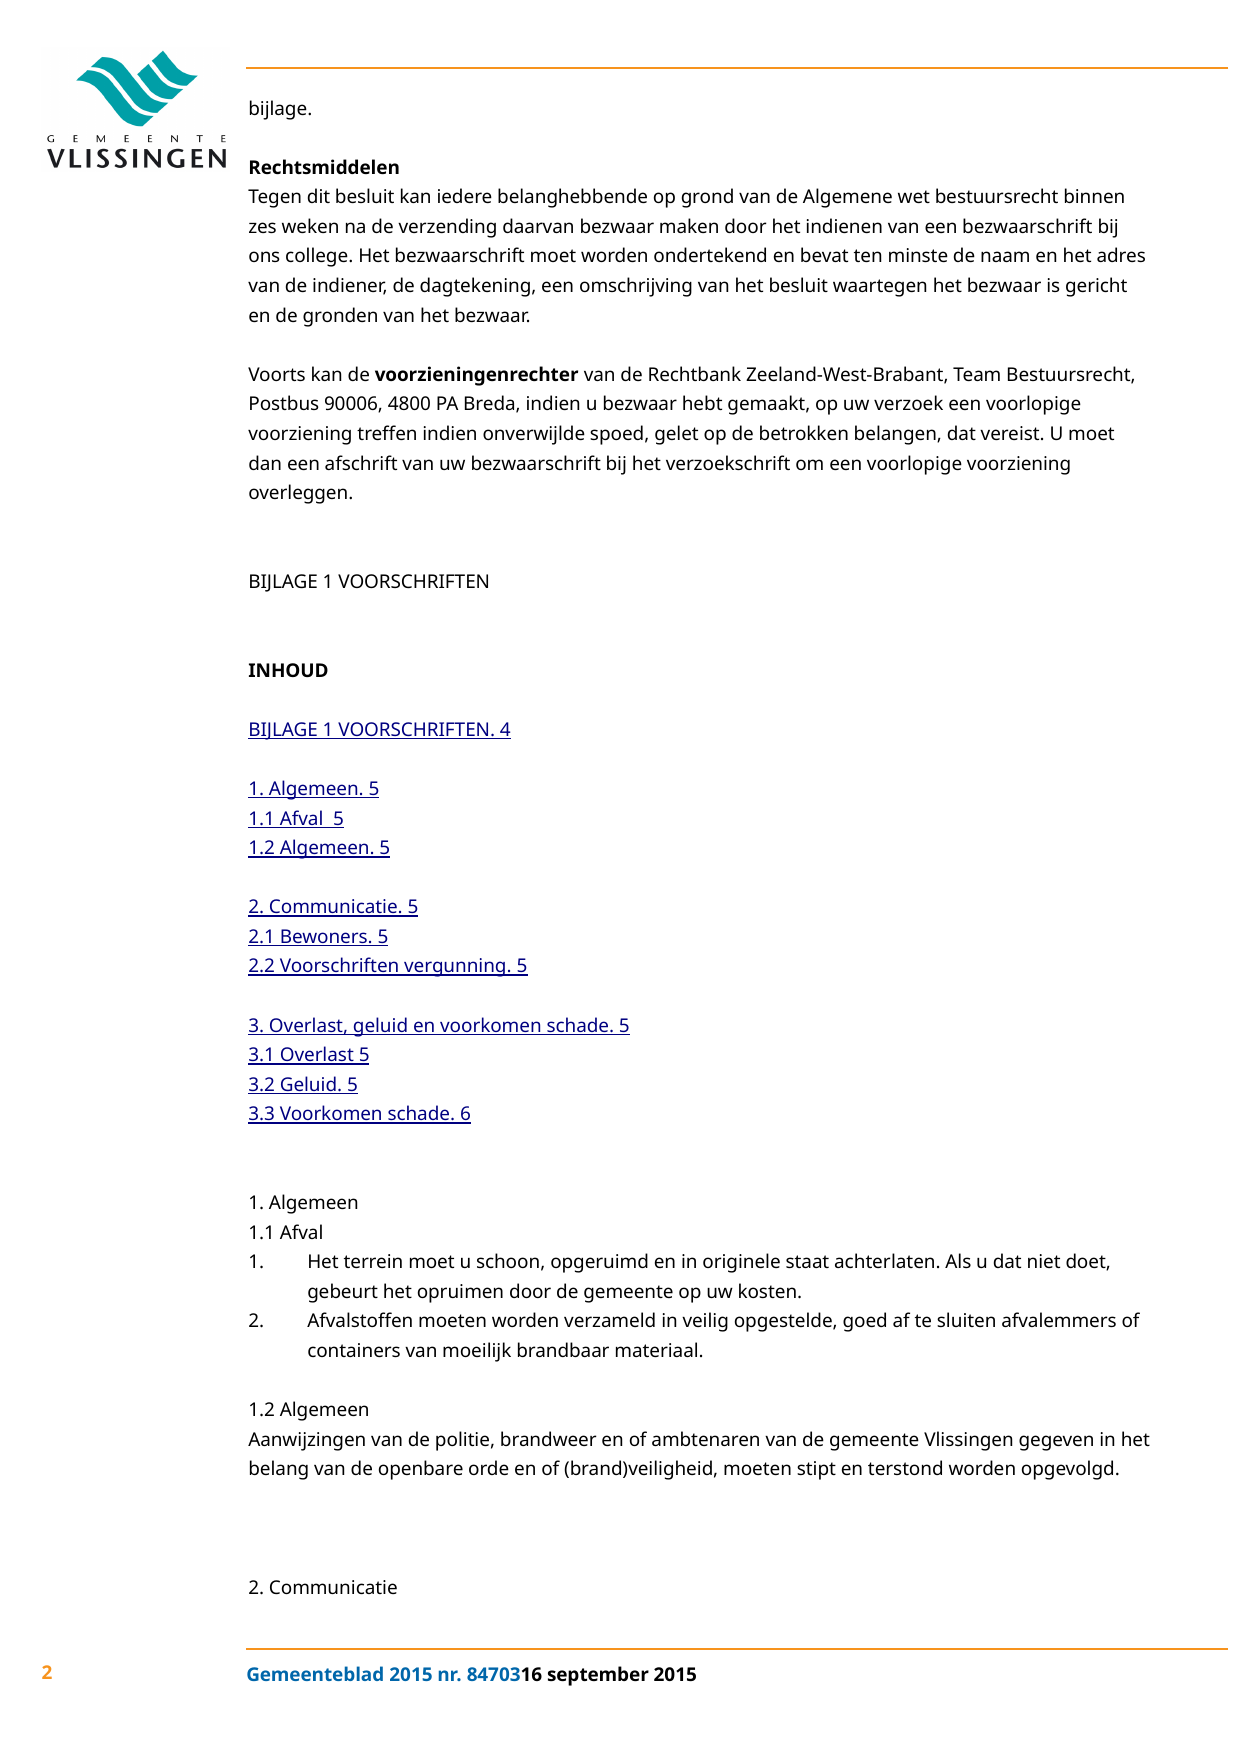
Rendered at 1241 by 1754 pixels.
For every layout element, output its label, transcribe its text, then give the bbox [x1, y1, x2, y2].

text 3.2 Geluid. 5 [248, 1071, 1152, 1097]
text 1. Algemeen [248, 1189, 1152, 1215]
text Voorts kan de voorzieningenrechter van de Rechtbank Zeeland-West-Brabant, Team Bestuursrecht, Postbus 90006, 4800 PA Breda, indien u bezwaar hebt gemaakt, op uw verzoek een voorlopige voorziening treffen indien onverwijlde spoed, gelet op de betrokken belangen, dat vereist. U moet dan een afschrift van uw bezwaarschrift bij het verzoekschrift om een voorlopige voorziening overleggen. [248, 361, 1152, 505]
text 1.1 Afval [248, 1219, 1152, 1245]
text 1.2 Algemeen [248, 1396, 1152, 1422]
text INHOUD [248, 657, 1152, 683]
text bijlage. [248, 95, 1152, 121]
text 2. Communicatie [248, 1574, 1152, 1600]
text 2. Communicatie. 5 [248, 893, 1152, 919]
text 1.2 Algemeen. 5 [248, 834, 1152, 860]
text BIJLAGE 1 VOORSCHRIFTEN [248, 568, 1152, 594]
text 3. Overlast, geluid en voorkomen schade. 5 [248, 1012, 1152, 1038]
text 1. Algemeen. 5 [248, 775, 1152, 801]
text BIJLAGE 1 VOORSCHRIFTEN. 4 [248, 716, 1152, 742]
text 1.1 Afval 5 [248, 805, 1152, 831]
list Afvalstoffen moeten worden verzameld in veilig opgestelde, goed af te sluiten afvalemmers of containers van moeilijk brandbaar materiaal. [248, 1308, 1152, 1363]
text Tegen dit besluit kan iedere belanghebbende op grond van de Algemene wet bestuursrecht binnen zes weken na de verzending daarvan bezwaar maken door het indienen van een bezwaarschrift bij ons college. Het bezwaarschrift moet worden ondertekend en bevat ten minste de naam en het adres van de indiener, de dagtekening, een omschrijving van het besluit waartegen het bezwaar is gericht en de gronden van het bezwaar. [248, 183, 1152, 328]
text Aanwijzingen van de politie, brandweer en of ambtenaren van de gemeente Vlissingen gegeven in het belang van de openbare orde en of (brand)veiligheid, moeten stipt en terstond worden opgevolgd. [248, 1426, 1152, 1481]
list Het terrein moet u schoon, opgeruimd en in originele staat achter­laten. Als u dat niet doet, gebeurt het oprui­men door de gemeente op uw kosten. [248, 1248, 1152, 1304]
text 3.3 Voorkomen schade. 6 [248, 1101, 1152, 1126]
text 2.2 Voorschriften vergunning. 5 [248, 953, 1152, 978]
text 2.1 Bewoners. 5 [248, 923, 1152, 949]
text 3.1 Overlast 5 [248, 1041, 1152, 1067]
text Rechtsmiddelen [248, 154, 1152, 180]
picture [41, 47, 231, 172]
